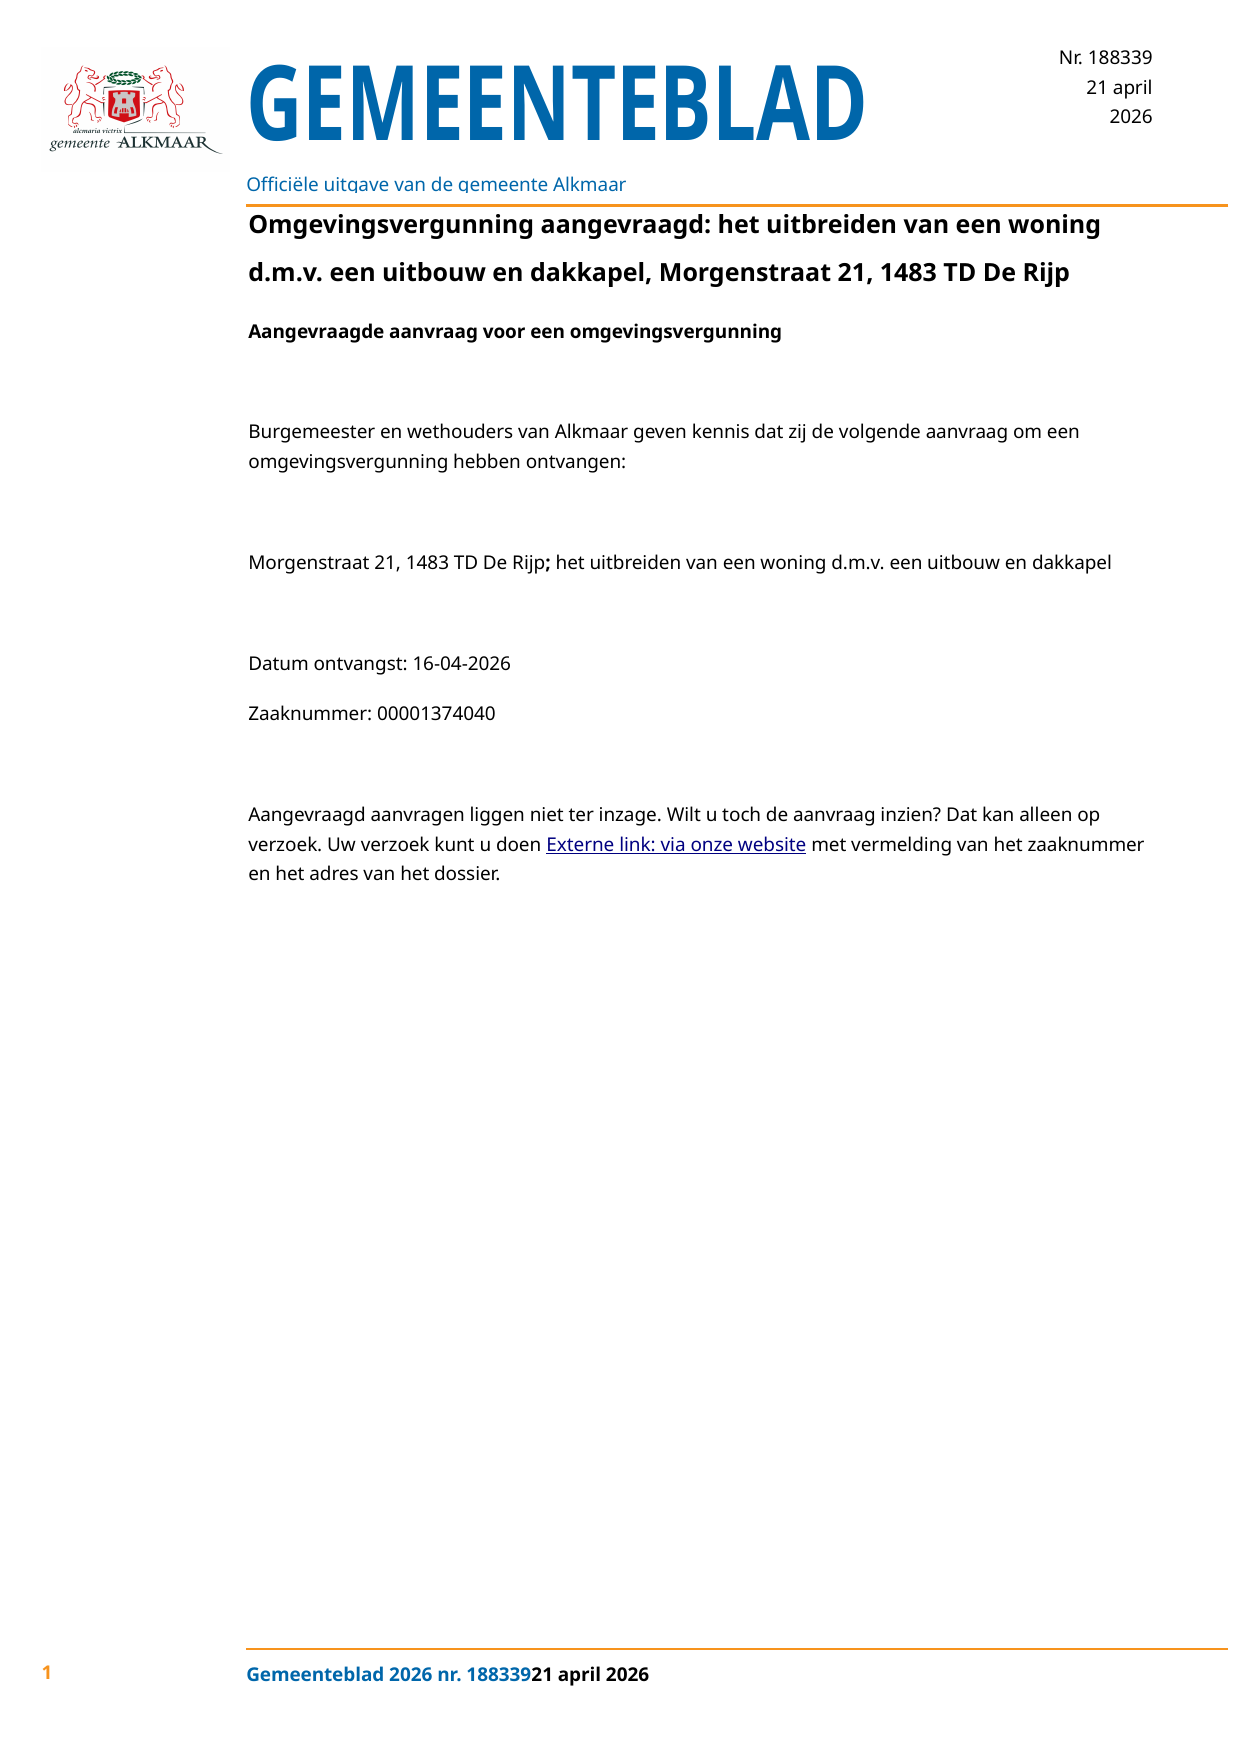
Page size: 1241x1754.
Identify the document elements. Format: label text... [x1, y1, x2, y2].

picture [41, 47, 231, 172]
text Omgevingsvergunning aangevraagd: het uitbreiden van een woning d.m.v. een uitbouw en dakkapel, Morgenstraat 21, 1483 TD De Rijp [248, 207, 1152, 288]
text Morgenstraat 21, 1483 TD De Rijp; het uitbreiden van een woning d.m.v. een uitbouw en dakkapel [248, 549, 1152, 575]
text Zaaknummer: 00001374040 [248, 700, 1152, 726]
text Datum ontvangst: 16-04-2026 [248, 650, 1152, 676]
text Burgemeester en wethouders van Alkmaar geven kennis dat zij de volgende aanvraag om een omgevingsvergunning hebben ontvangen: [248, 419, 1152, 474]
text Aangevraagd aanvragen liggen niet ter inzage. Wilt u toch de aanvraag inzien? Dat kan alleen op verzoek. Uw verzoek kunt u doen Externe link: via onze website met vermelding van het zaaknummer en het adres van het dossier. [248, 801, 1152, 886]
text Aangevraagde aanvraag voor een omgevingsvergunning [248, 318, 1152, 344]
